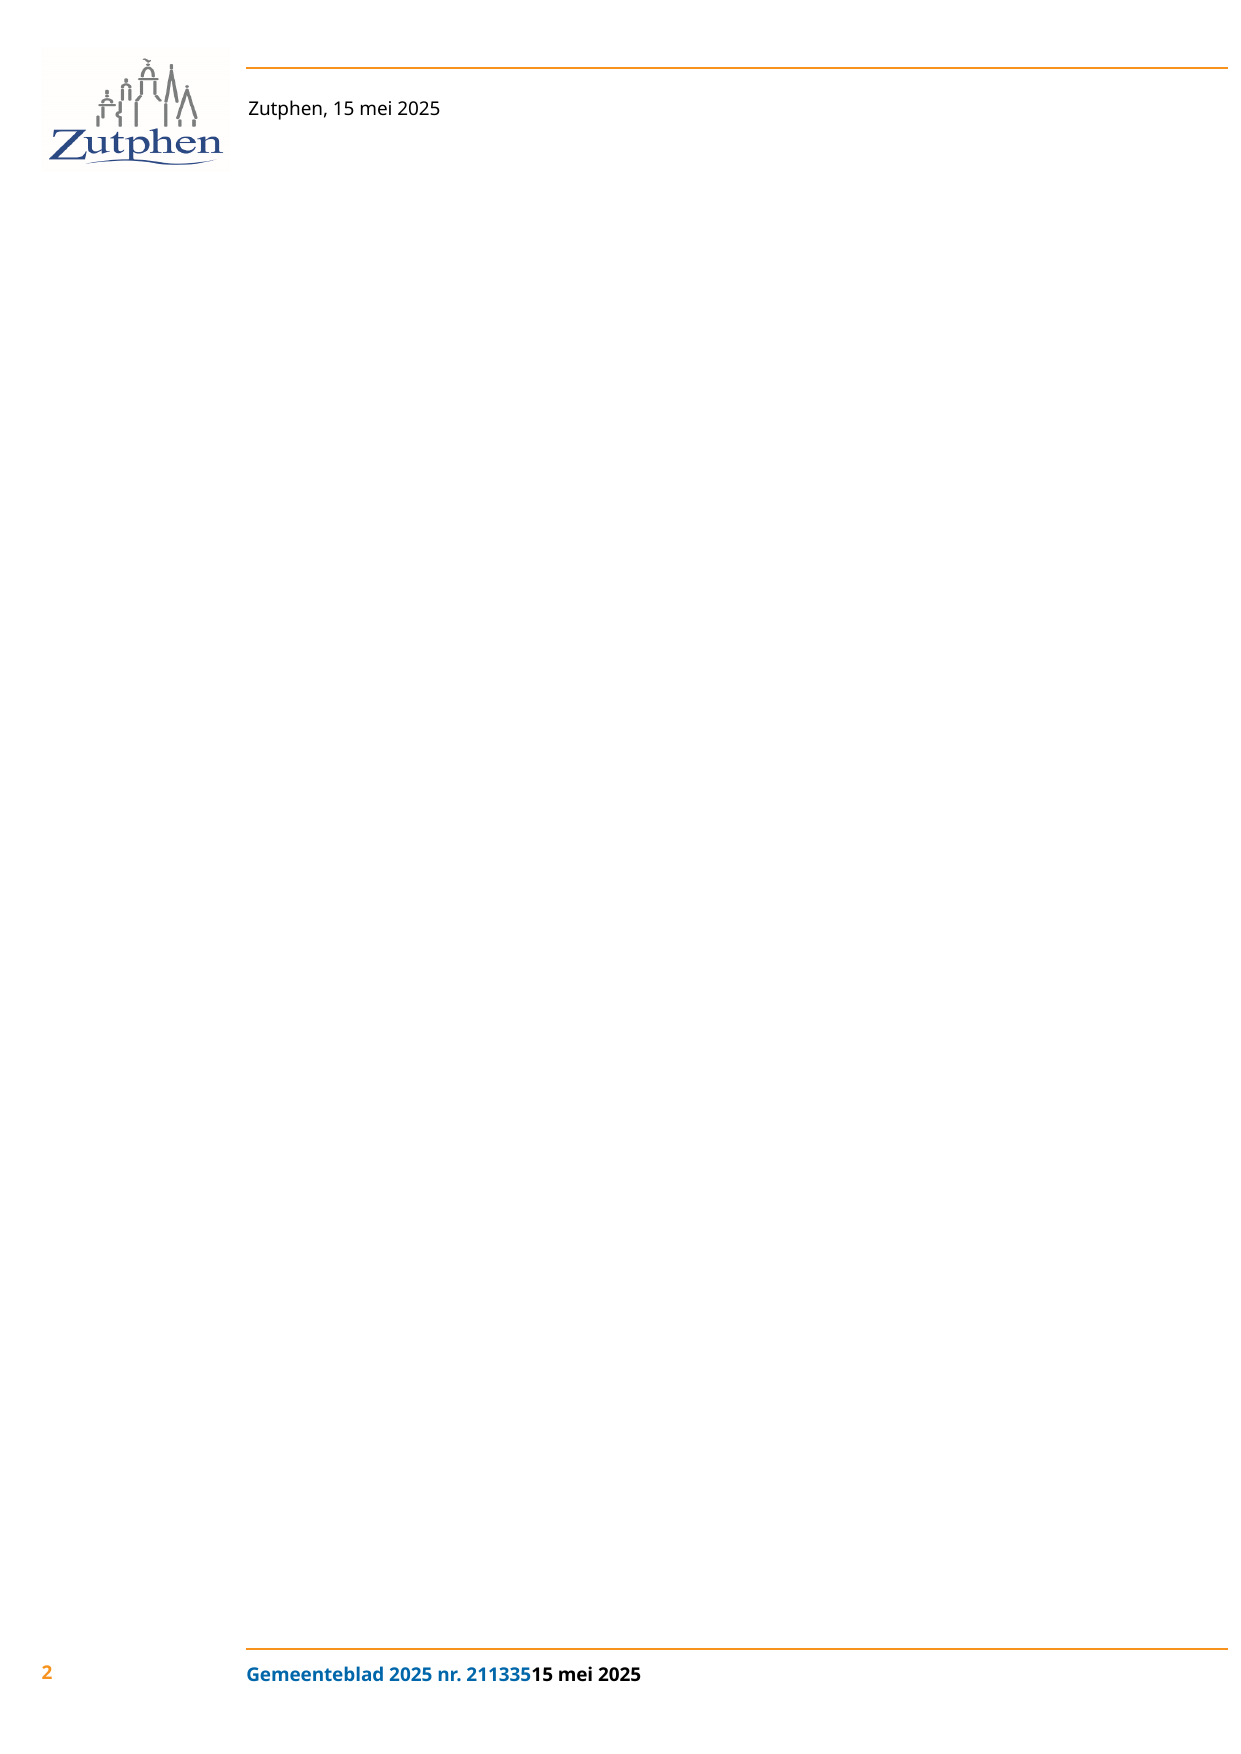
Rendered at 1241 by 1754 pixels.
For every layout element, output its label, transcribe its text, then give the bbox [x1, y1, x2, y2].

picture [41, 47, 231, 172]
text Zutphen, 15 mei 2025 [248, 95, 1152, 121]
